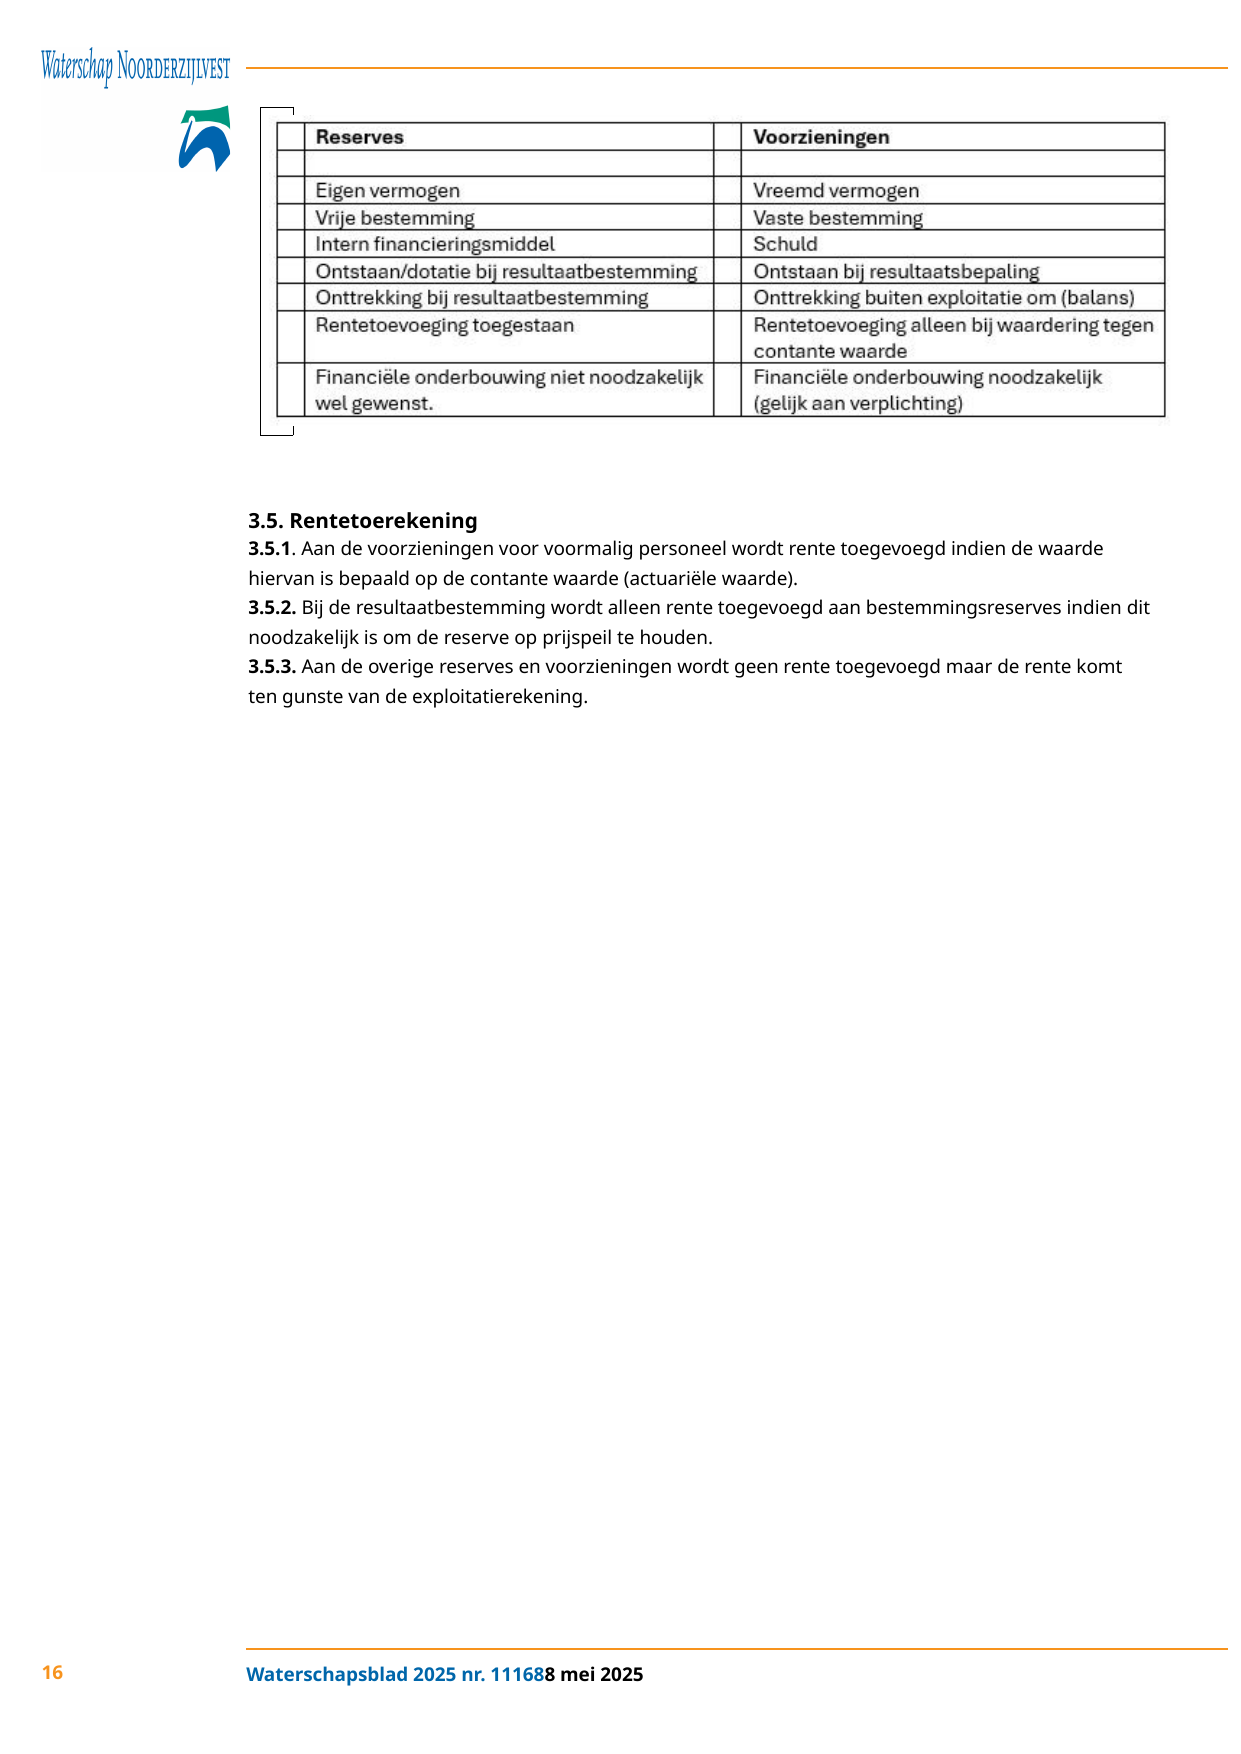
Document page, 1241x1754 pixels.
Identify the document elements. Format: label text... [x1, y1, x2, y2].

text 3.5.2. Bij de resultaatbestemming wordt alleen rente toegevoegd aan bestemmingsreserves indien dit noodzakelijk is om de reserve op prijspeil te houden. [248, 594, 1152, 649]
picture [41, 47, 231, 172]
picture [268, 115, 1173, 426]
text 3.5.3. Aan de overige reserves en voorzieningen wordt geen rente toegevoegd maar de rente komt ten gunste van de exploitatierekening. [248, 653, 1152, 709]
text 3.5.1. Aan de voorzieningen voor voormalig personeel wordt rente toegevoegd indien de waarde hiervan is bepaald op de contante waarde (actuariële waarde). [248, 535, 1152, 590]
text 3.5. Rentetoerekening [248, 507, 1152, 535]
